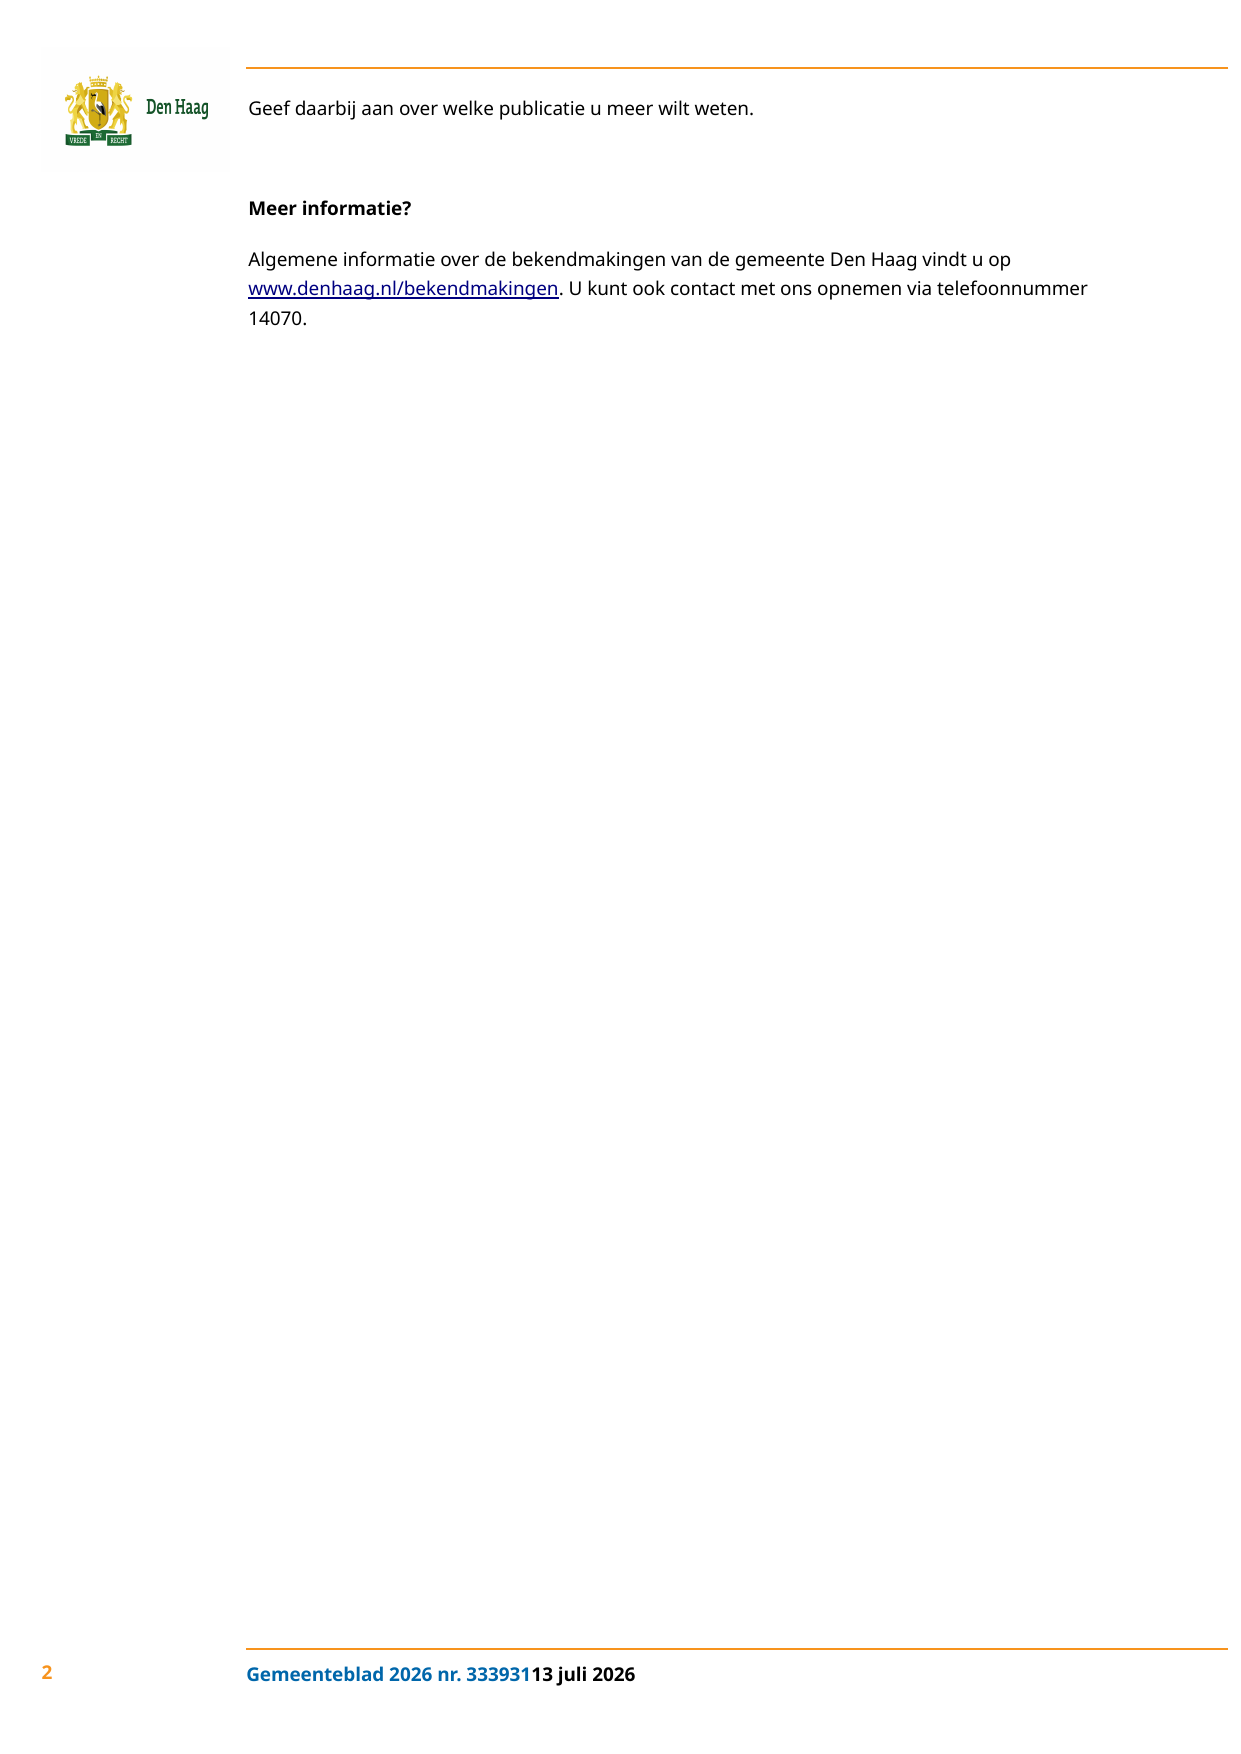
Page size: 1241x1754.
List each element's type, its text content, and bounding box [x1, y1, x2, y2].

text Meer informatie? [248, 196, 1152, 221]
picture [41, 47, 231, 172]
text Geef daarbij aan over welke publicatie u meer wilt weten. [248, 95, 1152, 121]
text Algemene informatie over de bekendmakingen van de gemeente Den Haag vindt u op www.denhaag.nl/bekendmakingen. U kunt ook contact met ons opnemen via telefoonnummer 14070. [248, 246, 1152, 331]
